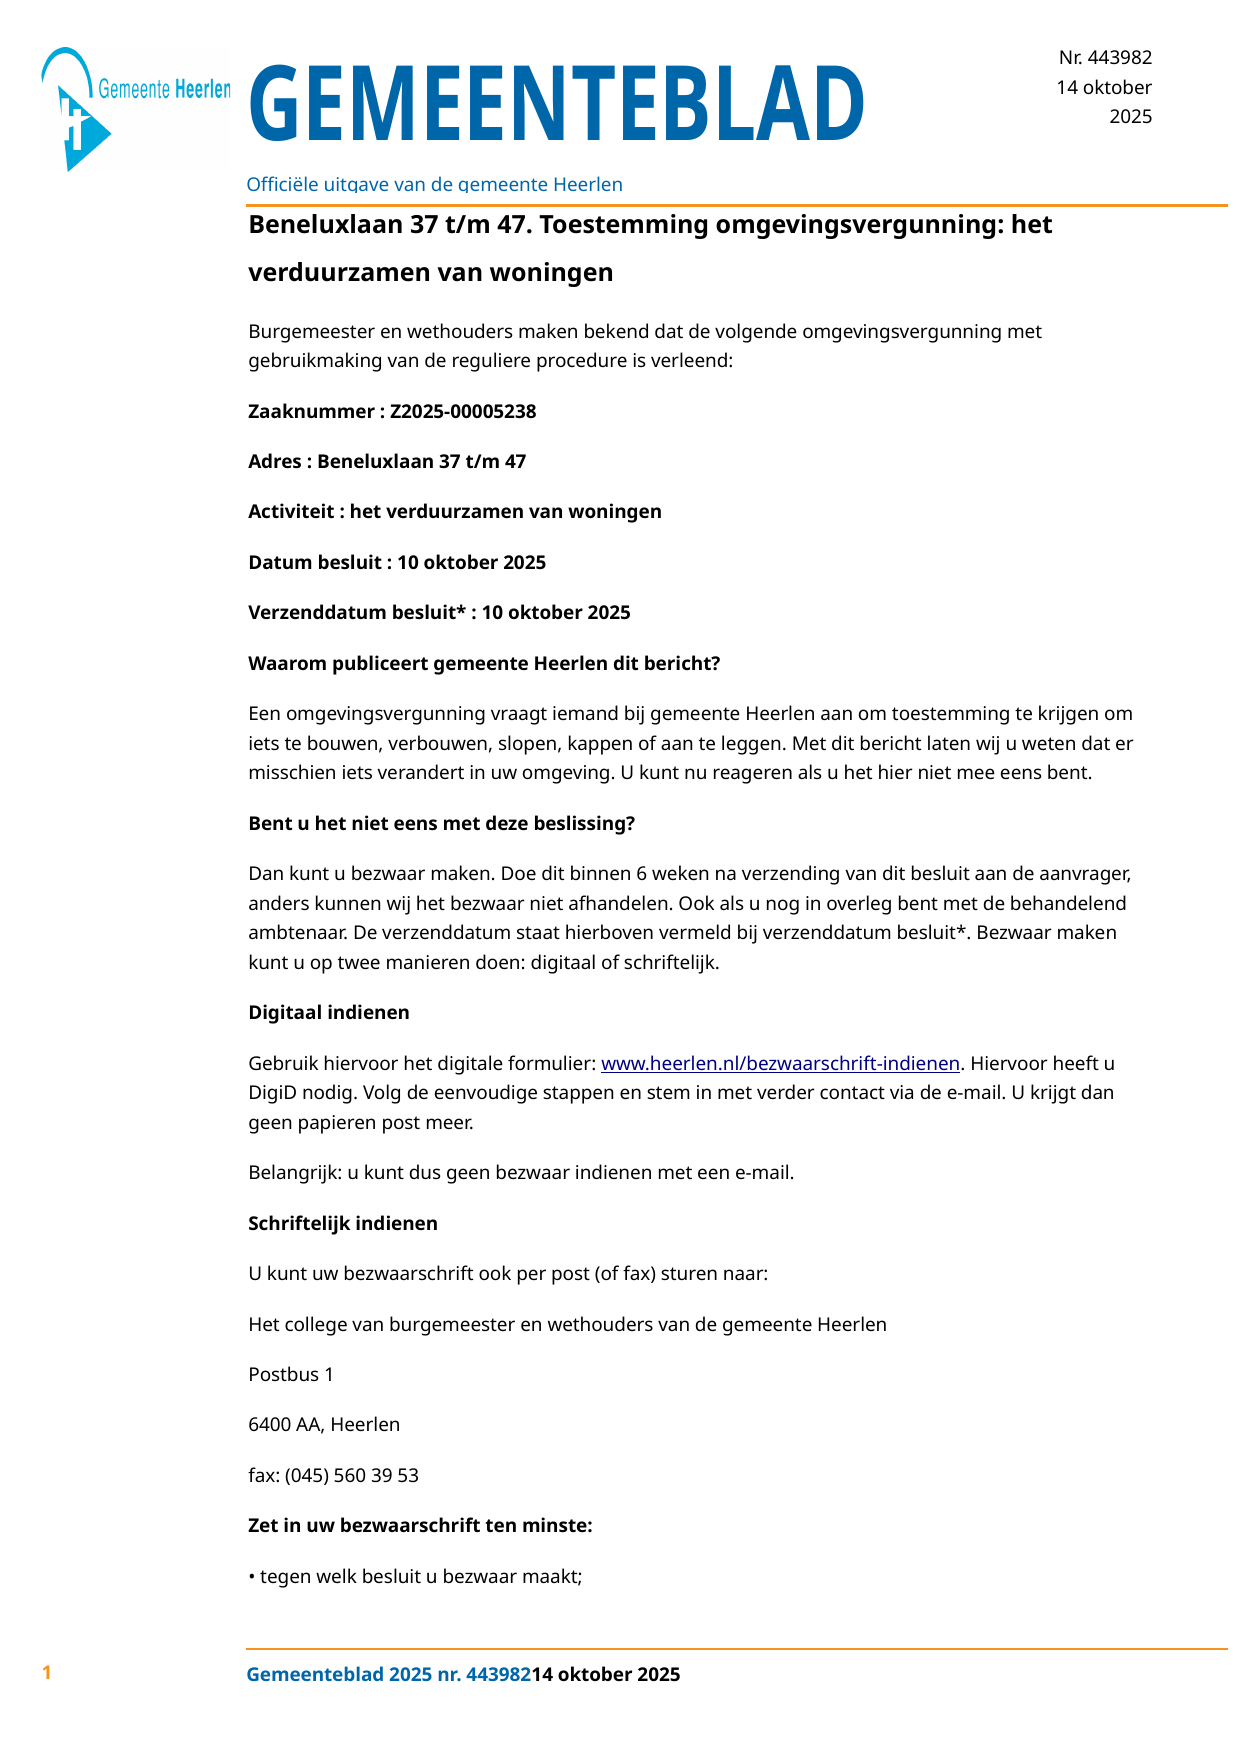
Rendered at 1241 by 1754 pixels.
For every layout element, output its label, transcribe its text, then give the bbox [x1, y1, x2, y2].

picture [41, 47, 231, 172]
text Adres : Beneluxlaan 37 t/m 47 [248, 448, 1152, 474]
text Een omgevingsvergunning vraagt iemand bij gemeente Heerlen aan om toestemming te krijgen om iets te bouwen, verbouwen, slopen, kappen of aan te leggen. Met dit bericht laten wij u weten dat er misschien iets verandert in uw omgeving. U kunt nu reageren als u het hier niet mee eens bent. [248, 700, 1152, 785]
text U kunt uw bezwaarschrift ook per post (of fax) sturen naar: [248, 1260, 1152, 1286]
text Bent u het niet eens met deze beslissing? [248, 810, 1152, 836]
text fax: (045) 560 39 53 [248, 1462, 1152, 1488]
text Dan kunt u bezwaar maken. Doe dit binnen 6 weken na verzending van dit besluit aan de aanvrager, anders kunnen wij het bezwaar niet afhandelen. Ook als u nog in overleg bent met de behandelend ambtenaar. De verzenddatum staat hierboven vermeld bij verzenddatum besluit*. Bezwaar maken kunt u op twee manieren doen: digitaal of schriftelijk. [248, 860, 1152, 975]
text Zet in uw bezwaarschrift ten minste: [248, 1512, 1152, 1538]
text Activiteit : het verduurzamen van woningen [248, 499, 1152, 524]
text Postbus 1 [248, 1361, 1152, 1387]
text Waarom publiceert gemeente Heerlen dit bericht? [248, 650, 1152, 676]
text Datum besluit : 10 oktober 2025 [248, 549, 1152, 575]
picture [41, 47, 59, 70]
text 6400 AA, Heerlen [248, 1412, 1152, 1437]
text Verzenddatum besluit* : 10 oktober 2025 [248, 599, 1152, 625]
text Digitaal indienen [248, 999, 1152, 1025]
text Gebruik hiervoor het digitale formulier: www.heerlen.nl/bezwaarschrift-indienen. Hiervoor heeft u DigiD nodig. Volg de eenvoudige stappen en stem in met verder contact via de e-mail. U krijgt dan geen papieren post meer. [248, 1050, 1152, 1135]
text • tegen welk besluit u bezwaar maakt; [248, 1563, 1152, 1589]
text Beneluxlaan 37 t/m 47. Toestemming omgevingsvergunning: het verduurzamen van woningen [248, 207, 1152, 288]
text Zaaknummer : Z2025-00005238 [248, 398, 1152, 424]
text Belangrijk: u kunt dus geen bezwaar indienen met een e-mail. [248, 1159, 1152, 1185]
text Het college van burgemeester en wethouders van de gemeente Heerlen [248, 1311, 1152, 1337]
text Schriftelijk indienen [248, 1210, 1152, 1236]
text Burgemeester en wethouders maken bekend dat de volgende omgevingsvergunning met gebruikmaking van de reguliere procedure is verleend: [248, 318, 1152, 373]
